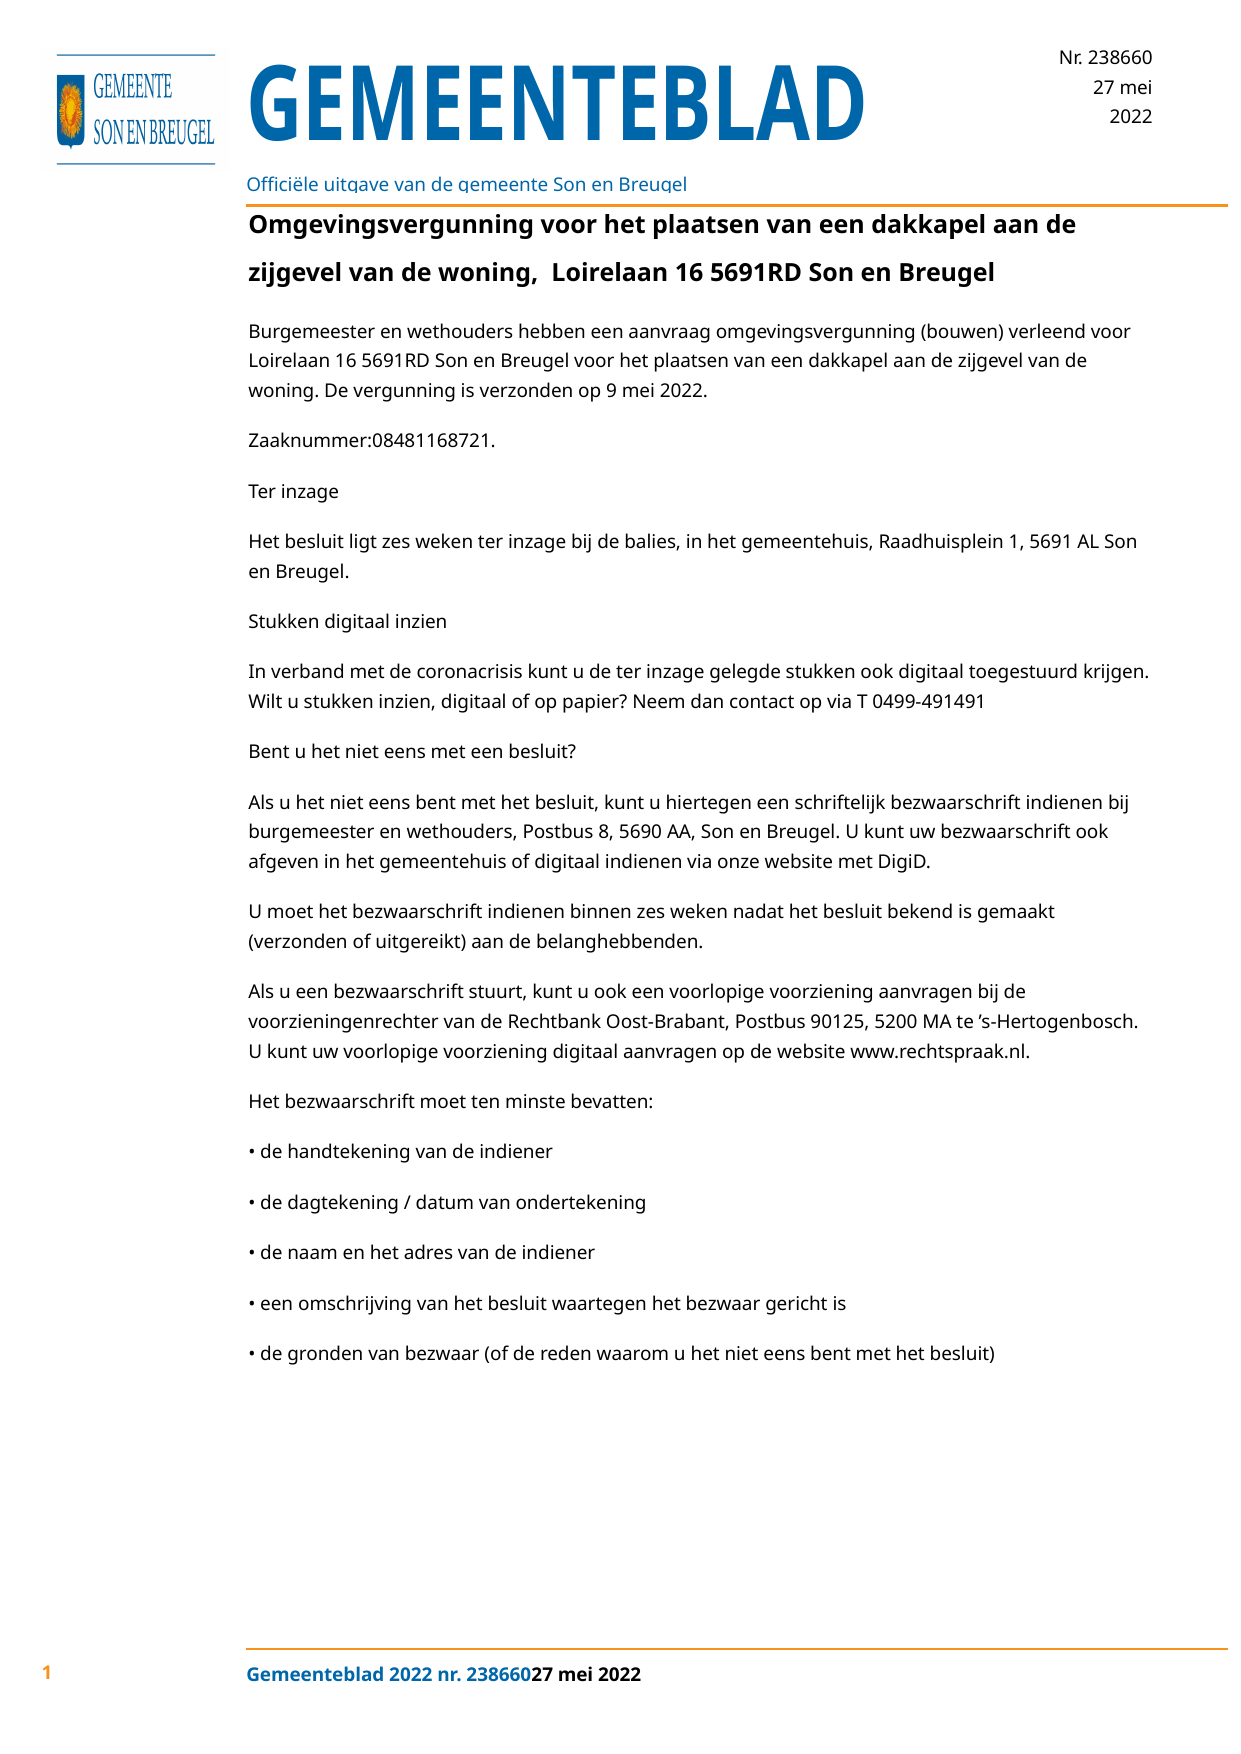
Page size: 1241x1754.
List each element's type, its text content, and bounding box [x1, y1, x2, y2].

text Omgevingsvergunning voor het plaatsen van een dakkapel aan de zijgevel van de woning, Loirelaan 16 5691RD Son en Breugel [248, 207, 1152, 288]
text Bent u het niet eens met een besluit? [248, 739, 1152, 764]
picture [41, 47, 231, 172]
text Als u een bezwaarschrift stuurt, kunt u ook een voorlopige voorziening aanvragen bij de voorzieningenrechter van de Rechtbank Oost-Brabant, Postbus 90125, 5200 MA te ’s-Hertogenbosch. U kunt uw voorlopige voorziening digitaal aanvragen op de website www.rechtspraak.nl. [248, 979, 1152, 1064]
text Ter inzage [248, 478, 1152, 504]
text Als u het niet eens bent met het besluit, kunt u hiertegen een schriftelijk bezwaarschrift indienen bij burgemeester en wethouders, Postbus 8, 5690 AA, Son en Breugel. U kunt uw bezwaarschrift ook afgeven in het gemeentehuis of digitaal indienen via onze website met DigiD. [248, 789, 1152, 874]
text • de naam en het adres van de indiener [248, 1239, 1152, 1265]
text In verband met de coronacrisis kunt u de ter inzage gelegde stukken ook digitaal toegestuurd krijgen. Wilt u stukken inzien, digitaal of op papier? Neem dan contact op via T 0499-491491 [248, 659, 1152, 714]
text Zaaknummer:08481168721. [248, 427, 1152, 453]
text • een omschrijving van het besluit waartegen het bezwaar gericht is [248, 1290, 1152, 1316]
text Het besluit ligt zes weken ter inzage bij de balies, in het gemeentehuis, Raadhuisplein 1, 5691 AL Son en Breugel. [248, 528, 1152, 584]
text • de handtekening van de indiener [248, 1139, 1152, 1164]
text Burgemeester en wethouders hebben een aanvraag omgevingsvergunning (bouwen) verleend voor Loirelaan 16 5691RD Son en Breugel voor het plaatsen van een dakkapel aan de zijgevel van de woning. De vergunning is verzonden op 9 mei 2022. [248, 318, 1152, 403]
text U moet het bezwaarschrift indienen binnen zes weken nadat het besluit bekend is gemaakt (verzonden of uitgereikt) aan de belanghebbenden. [248, 899, 1152, 954]
text Het bezwaarschrift moet ten minste bevatten: [248, 1088, 1152, 1114]
text • de dagtekening / datum van ondertekening [248, 1189, 1152, 1215]
text • de gronden van bezwaar (of de reden waarom u het niet eens bent met het besluit) [248, 1340, 1152, 1366]
text Stukken digitaal inzien [248, 608, 1152, 634]
